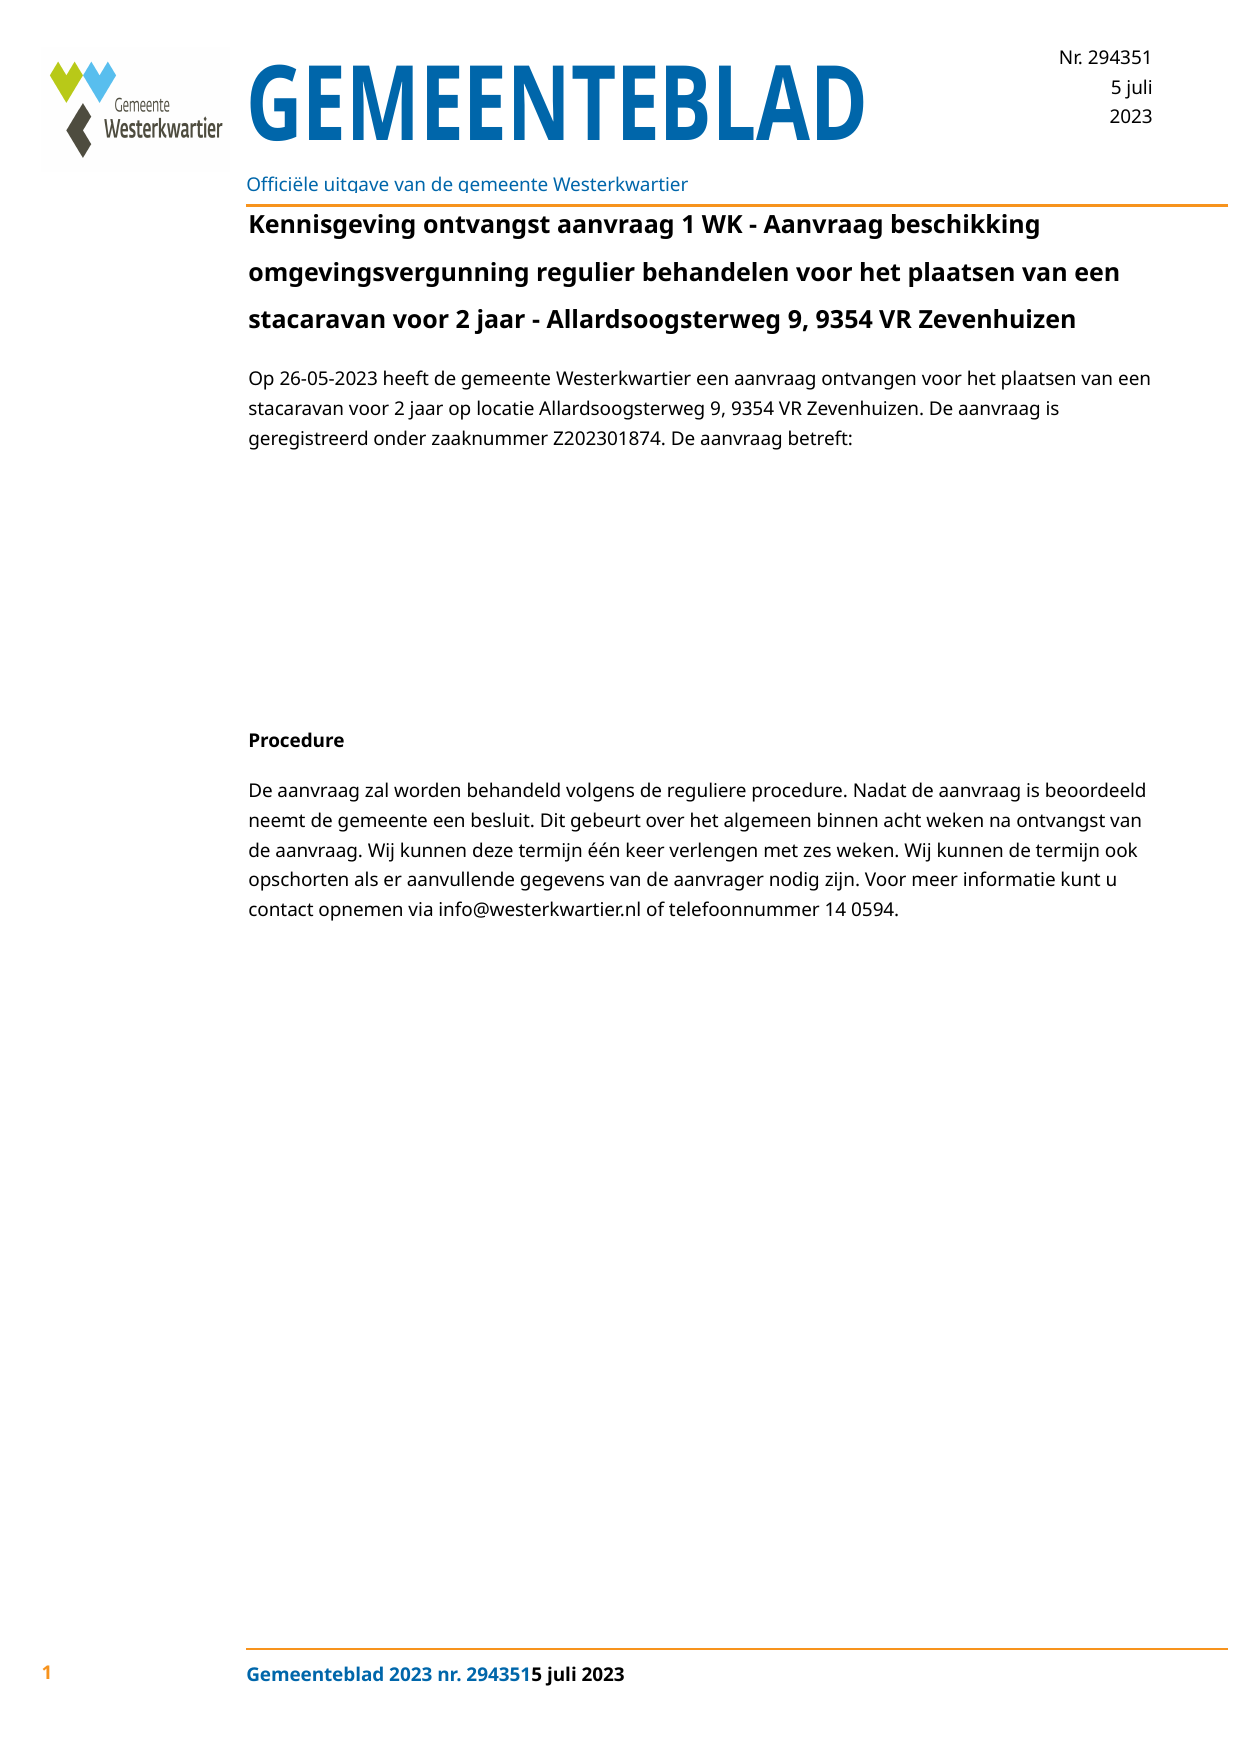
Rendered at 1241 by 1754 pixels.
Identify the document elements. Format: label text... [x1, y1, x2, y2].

picture [41, 47, 231, 172]
text Kennisgeving ontvangst aanvraag 1 WK - Aanvraag beschikking omgevingsvergunning regulier behandelen voor het plaatsen van een stacaravan voor 2 jaar - Allardsoogsterweg 9, 9354 VR Zevenhuizen [248, 207, 1152, 336]
text De aanvraag zal worden behandeld volgens de reguliere procedure. Nadat de aanvraag is beoordeeld neemt de gemeente een besluit. Dit gebeurt over het algemeen binnen acht weken na ontvangst van de aanvraag. Wij kunnen deze termijn één keer verlengen met zes weken. Wij kunnen de termijn ook opschorten als er aanvullende gegevens van de aanvrager nodig zijn. Voor meer informatie kunt u contact opnemen via info@westerkwartier.nl of telefoonnummer 14 0594. [248, 778, 1152, 922]
text Procedure [248, 727, 1152, 753]
text Op 26-05-2023 heeft de gemeente Westerkwartier een aanvraag ontvangen voor het plaatsen van een stacaravan voor 2 jaar op locatie Allardsoogsterweg 9, 9354 VR Zevenhuizen. De aanvraag is geregistreerd onder zaaknummer Z202301874. De aanvraag betreft: [248, 366, 1152, 450]
